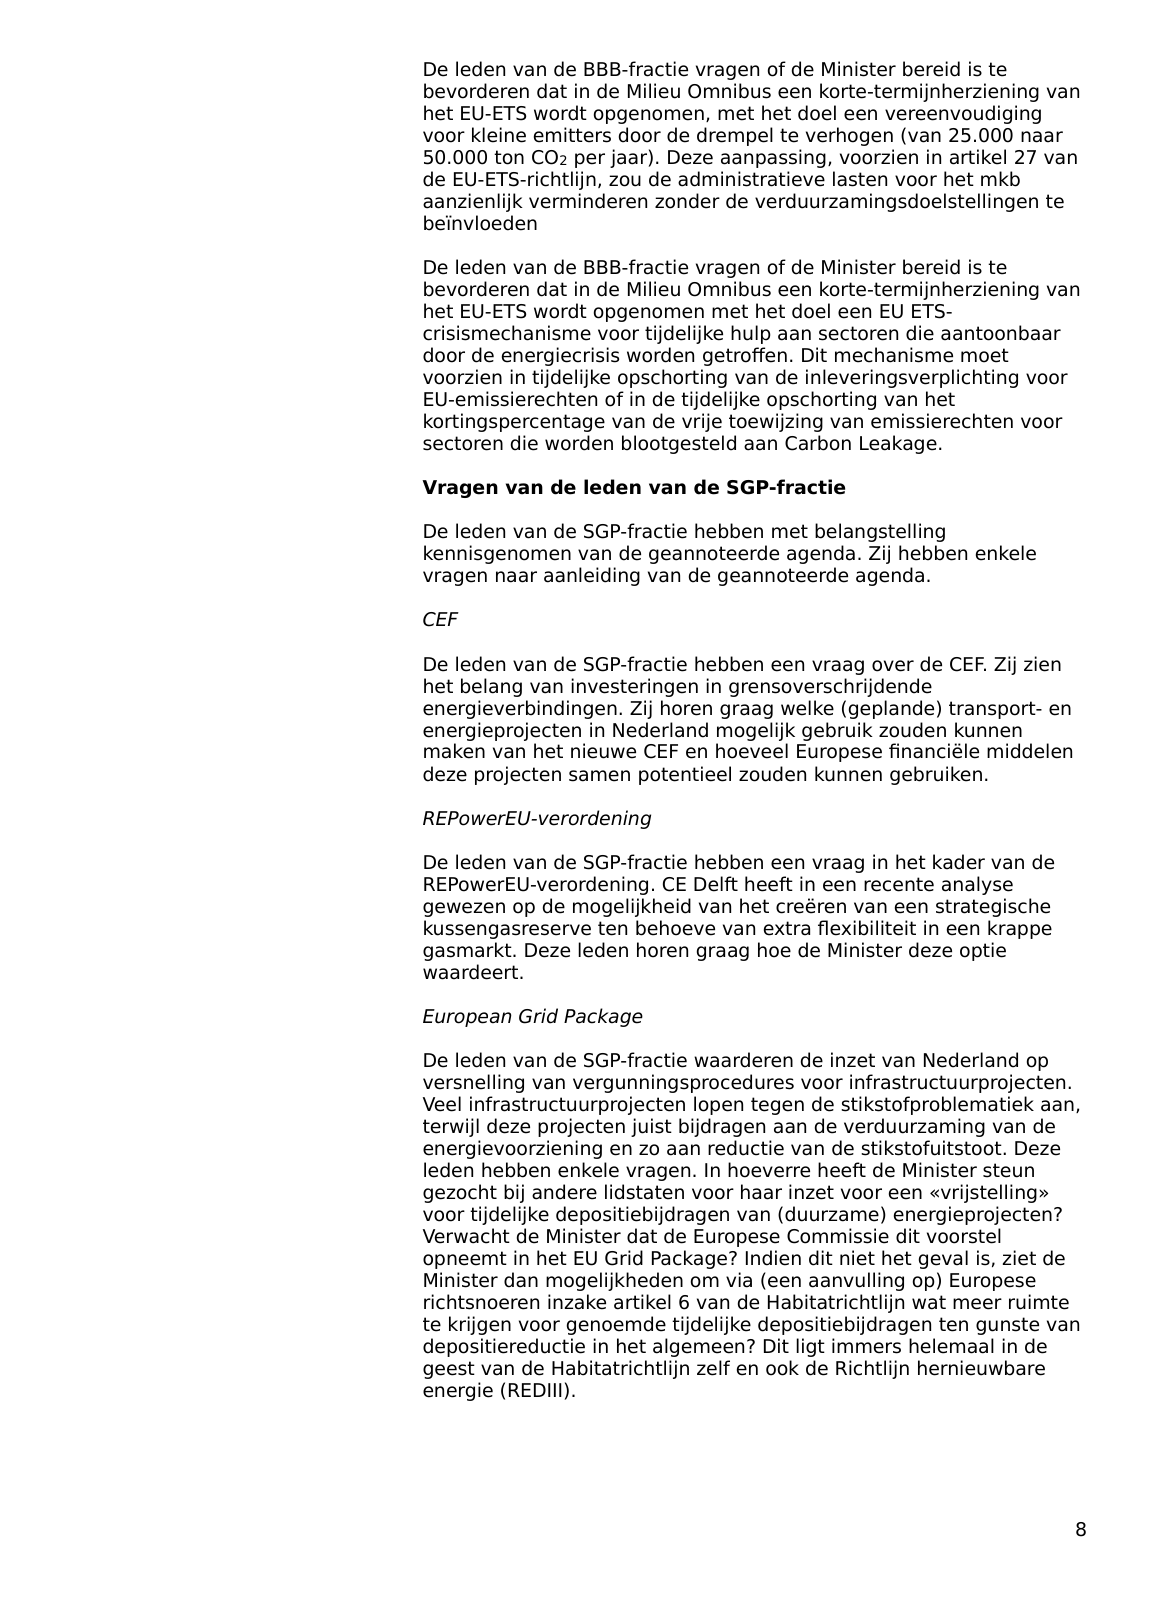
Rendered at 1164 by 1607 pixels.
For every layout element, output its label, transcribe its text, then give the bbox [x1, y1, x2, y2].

subtitle European Grid Package [422, 1006, 1087, 1028]
subtitle REPowerEU-verordening [422, 808, 1087, 829]
text De leden van de BBB-fractie vragen of de Minister bereid is te bevorderen dat in de Milieu Omnibus een korte-termijnherziening van het EU-ETS wordt opgenomen, met het doel een vereenvoudiging voor kleine emitters door de drempel te verhogen (van 25.000 naar 50.000 ton CO2 per jaar). Deze aanpassing, voorzien in artikel 27 van de EU-ETS-richtlijn, zou de administratieve lasten voor het mkb aanzienlijk verminderen zonder de verduurzamingsdoelstellingen te beïnvloeden [422, 59, 1087, 235]
text De leden van de SGP-fractie hebben een vraag over de CEF. Zij zien het belang van investeringen in grensoverschrijdende energieverbindingen. Zij horen graag welke (geplande) transport- en energieprojecten in Nederland mogelijk gebruik zouden kunnen maken van het nieuwe CEF en hoeveel Europese financiële middelen deze projecten samen potentieel zouden kunnen gebruiken. [422, 653, 1087, 785]
subtitle Vragen van de leden van de SGP-fractie [422, 477, 1087, 499]
text De leden van de SGP-fractie hebben een vraag in het kader van de REPowerEU-verordening. CE Delft heeft in een recente analyse gewezen op de mogelijkheid van het creëren van een strategische kussengasreserve ten behoeve van extra flexibiliteit in een krappe gasmarkt. Deze leden horen graag hoe de Minister deze optie waardeert. [422, 852, 1087, 984]
text De leden van de BBB-fractie vragen of de Minister bereid is te bevorderen dat in de Milieu Omnibus een korte-termijnherziening van het EU-ETS wordt opgenomen met het doel een EU ETS-crisismechanisme voor tijdelijke hulp aan sectoren die aantoonbaar door de energiecrisis worden getroffen. Dit mechanisme moet voorzien in tijdelijke opschorting van de inleveringsverplichting voor EU-emissierechten of in de tijdelijke opschorting van het kortingspercentage van de vrije toewijzing van emissierechten voor sectoren die worden blootgesteld aan Carbon Leakage. [422, 257, 1087, 455]
text De leden van de SGP-fractie waarderen de inzet van Nederland op versnelling van vergunningsprocedures voor infrastructuurprojecten. Veel infrastructuurprojecten lopen tegen de stikstofproblematiek aan, terwijl deze projecten juist bijdragen aan de verduurzaming van de energievoorziening en zo aan reductie van de stikstofuitstoot. Deze leden hebben enkele vragen. In hoeverre heeft de Minister steun gezocht bij andere lidstaten voor haar inzet voor een «vrijstelling» voor tijdelijke depositiebijdragen van (duurzame) energieprojecten? Verwacht de Minister dat de Europese Commissie dit voorstel opneemt in het EU Grid Package? Indien dit niet het geval is, ziet de Minister dan mogelijkheden om via (een aanvulling op) Europese richtsnoeren inzake artikel 6 van de Habitatrichtlijn wat meer ruimte te krijgen voor genoemde tijdelijke depositiebijdragen ten gunste van depositiereductie in het algemeen? Dit ligt immers helemaal in de geest van de Habitatrichtlijn zelf en ook de Richtlijn hernieuwbare energie (REDIII). [422, 1050, 1087, 1402]
subtitle CEF [422, 609, 1087, 631]
text De leden van de SGP-fractie hebben met belangstelling kennisgenomen van de geannoteerde agenda. Zij hebben enkele vragen naar aanleiding van de geannoteerde agenda. [422, 521, 1087, 587]
